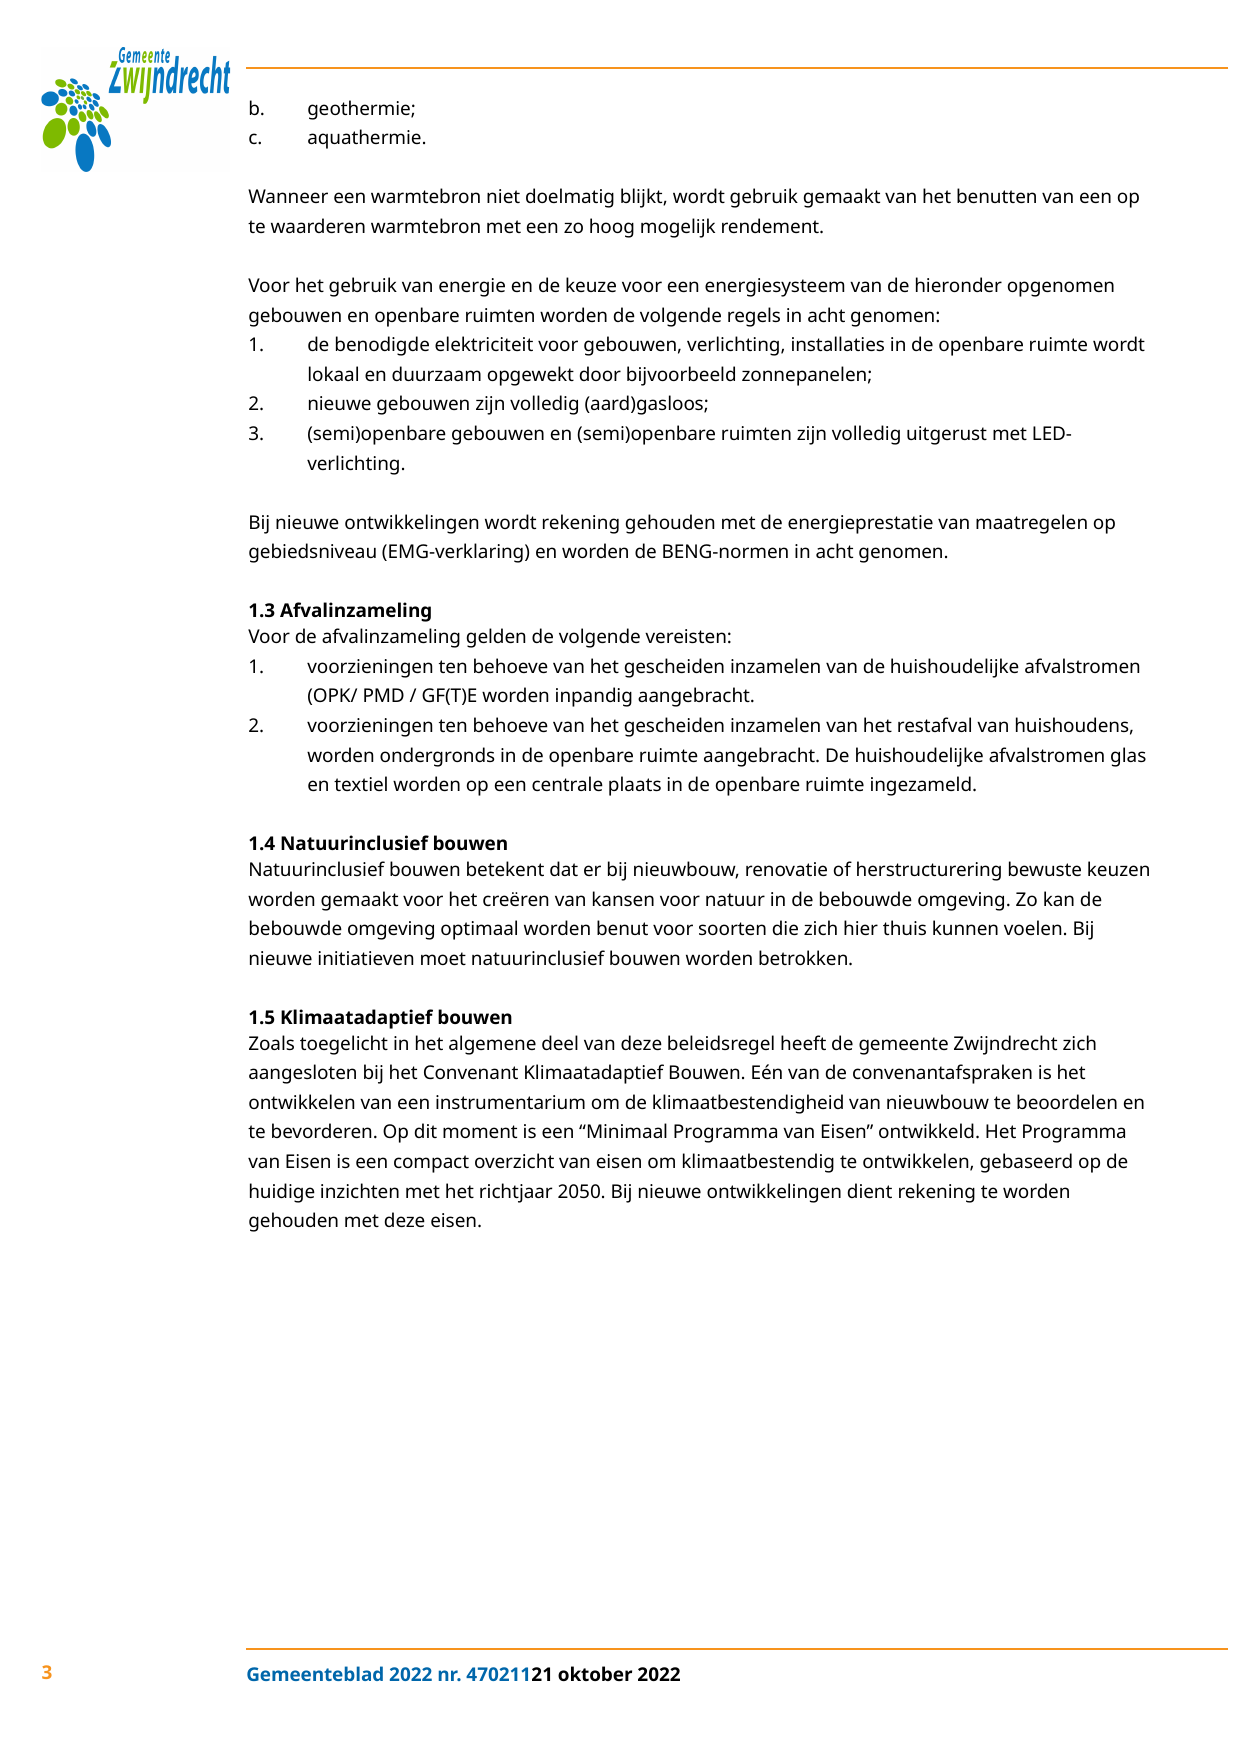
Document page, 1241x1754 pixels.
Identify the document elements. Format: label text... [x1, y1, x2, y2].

text Zoals toegelicht in het algemene deel van deze beleidsregel heeft de gemeente Zwijndrecht zich aangesloten bij het Convenant Klimaatadaptief Bouwen. Eén van de convenantafspraken is het ontwikkelen van een instrumentarium om de klimaatbestendigheid van nieuwbouw te beoordelen en te bevorderen. Op dit moment is een “Minimaal Programma van Eisen” ontwikkeld. Het Programma van Eisen is een compact overzicht van eisen om klimaatbestendig te ontwikkelen, gebaseerd op de huidige inzichten met het richtjaar 2050. Bij nieuwe ontwikkelingen dient rekening te worden gehouden met deze eisen. [248, 1030, 1152, 1233]
text Voor het gebruik van energie en de keuze voor een energiesysteem van de hieronder opgenomen gebouwen en openbare ruimten worden de volgende regels in acht genomen: [248, 272, 1152, 328]
text Wanneer een warmtebron niet doelmatig blijkt, wordt gebruik gemaakt van het benutten van een op te waarderen warmtebron met een zo hoog mogelijk rendement. [248, 183, 1152, 239]
text 1.4 Natuurinclusief bouwen [248, 831, 1152, 856]
text 1.5 Klimaatadaptief bouwen [248, 1004, 1152, 1030]
text Bij nieuwe ontwikkelingen wordt rekening gehouden met de energieprestatie van maatregelen op gebiedsniveau (EMG-verklaring) en worden de BENG-normen in acht genomen. [248, 509, 1152, 564]
text Natuurinclusief bouwen betekent dat er bij nieuwbouw, renovatie of herstructurering bewuste keuzen worden gemaakt voor het creëren van kansen voor natuur in de bebouwde omgeving. Zo kan de bebouwde omgeving optimaal worden benut voor soorten die zich hier thuis kunnen voelen. Bij nieuwe initiatieven moet natuurinclusief bouwen worden betrokken. [248, 856, 1152, 971]
list nieuwe gebouwen zijn volledig (aard)gasloos; [248, 391, 1152, 416]
list geothermie; [248, 95, 1152, 121]
list de benodigde elektriciteit voor gebouwen, verlichting, installaties in de openbare ruimte wordt lokaal en duurzaam opgewekt door bijvoorbeeld zonnepanelen; [248, 331, 1152, 387]
list aquathermie. [248, 124, 1152, 150]
text 1.3 Afvalinzameling [248, 598, 1152, 623]
list voorzieningen ten behoeve van het gescheiden inzamelen van de huishoudelijke afvalstromen (OPK/ PMD / GF(T)E worden inpandig aangebracht. [248, 653, 1152, 708]
list voorzieningen ten behoeve van het gescheiden inzamelen van het restafval van huishoudens, worden ondergronds in de openbare ruimte aangebracht. De huishoudelijke afvalstromen glas en textiel worden op een centrale plaats in de openbare ruimte ingezameld. [248, 712, 1152, 797]
list (semi)openbare gebouwen en (semi)openbare ruimten zijn volledig uitgerust met LED-verlichting. [248, 420, 1152, 476]
picture [41, 47, 231, 172]
text Voor de afvalinzameling gelden de volgende vereisten: [248, 623, 1152, 649]
